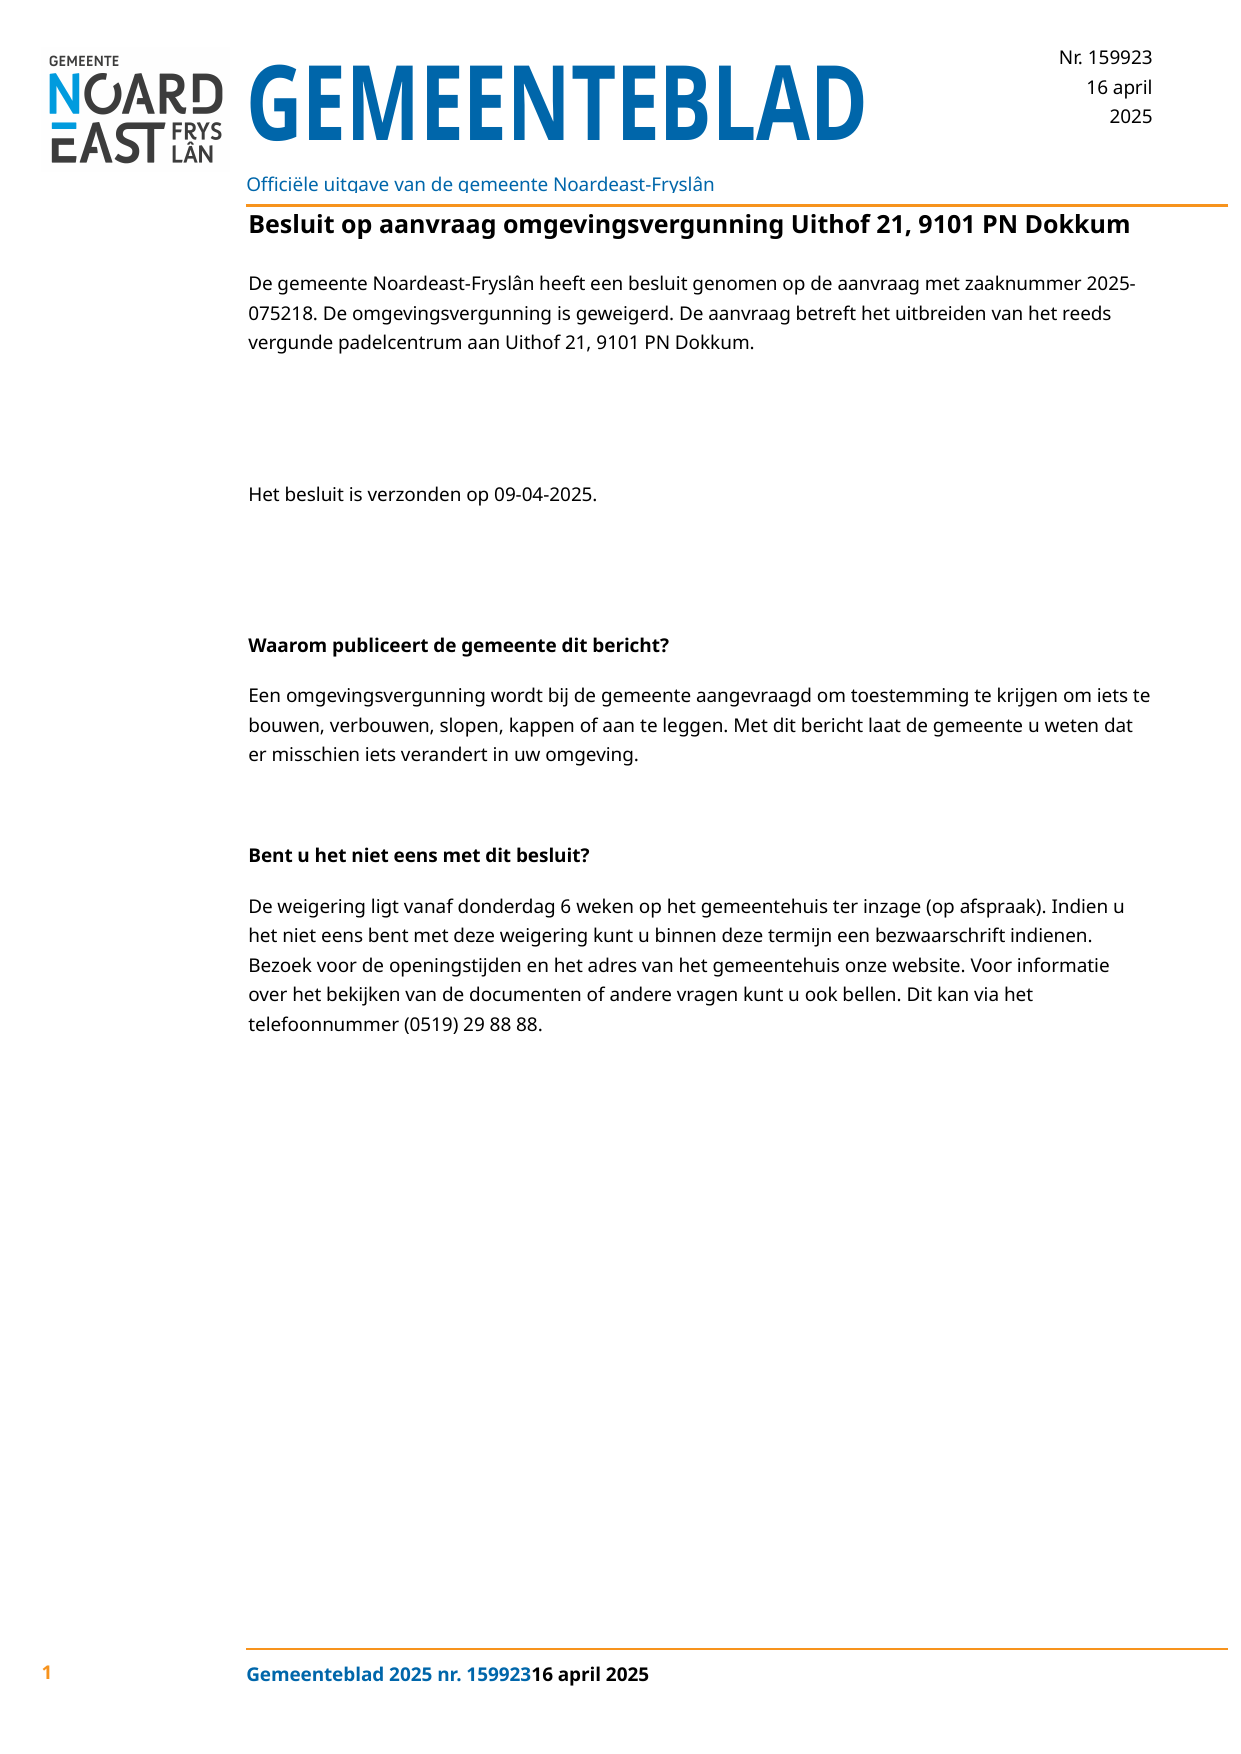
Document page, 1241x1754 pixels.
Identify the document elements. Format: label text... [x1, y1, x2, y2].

text De gemeente Noardeast-Fryslân heeft een besluit genomen op de aanvraag met zaaknummer 2025-075218. De omgevingsvergunning is geweigerd. De aanvraag betreft het uitbreiden van het reeds vergunde padelcentrum aan Uithof 21, 9101 PN Dokkum. [248, 270, 1152, 355]
text Bent u het niet eens met dit besluit? [248, 842, 1152, 868]
text Het besluit is verzonden op 09-04-2025. [248, 481, 1152, 506]
text De weigering ligt vanaf donderdag 6 weken op het gemeentehuis ter inzage (op afspraak). Indien u het niet eens bent met deze weigering kunt u binnen deze termijn een bezwaarschrift indienen. Bezoek voor de openingstijden en het adres van het gemeentehuis onze website. Voor informatie over het bekijken van de documenten of andere vragen kunt u ook bellen. Dit kan via het telefoonnummer (0519) 29 88 88. [248, 893, 1152, 1037]
picture [41, 47, 231, 172]
text Een omgevingsvergunning wordt bij de gemeente aangevraagd om toestemming te krijgen om iets te bouwen, verbouwen, slopen, kappen of aan te leggen. Met dit bericht laat de gemeente u weten dat er misschien iets verandert in uw omgeving. [248, 682, 1152, 767]
text Waarom publiceert de gemeente dit bericht? [248, 632, 1152, 658]
text Besluit op aanvraag omgevingsvergunning Uithof 21, 9101 PN Dokkum [248, 207, 1152, 241]
